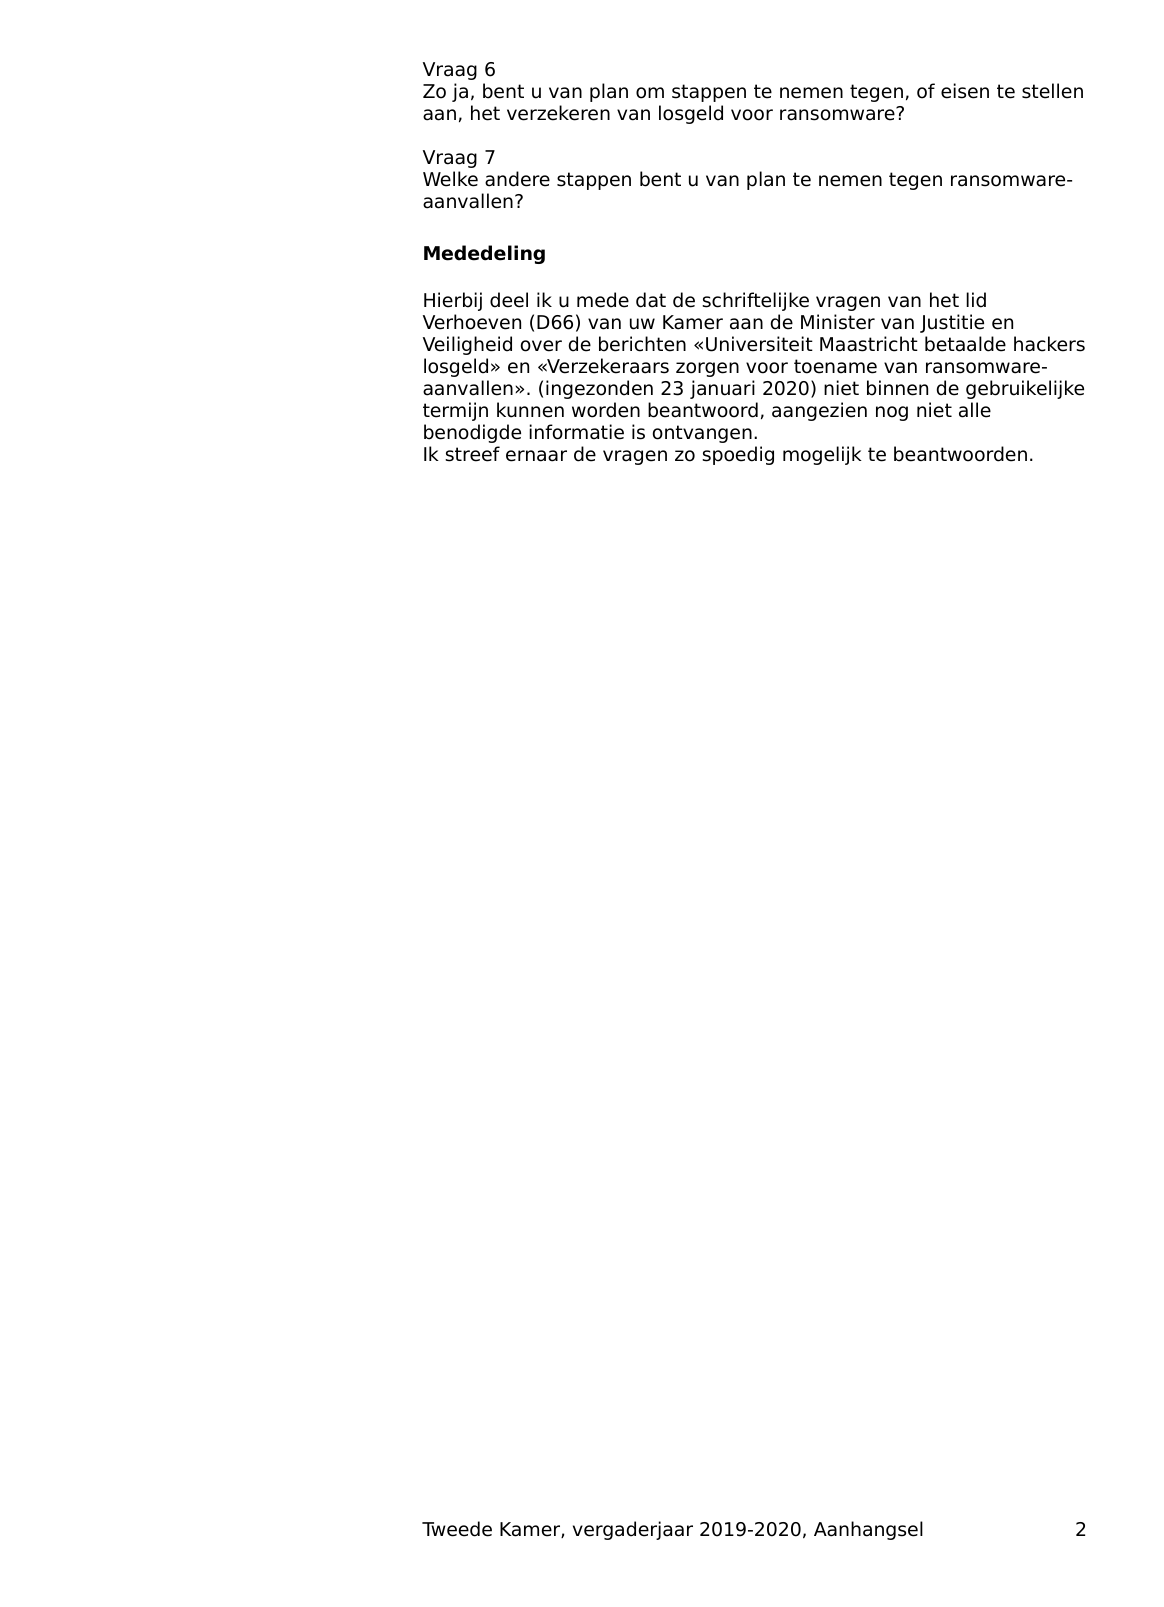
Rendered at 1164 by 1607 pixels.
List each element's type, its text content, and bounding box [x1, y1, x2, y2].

text Ik streef ernaar de vragen zo spoedig mogelijk te beantwoorden. [422, 444, 1087, 466]
text Vraag 7 [422, 147, 1087, 169]
text Vraag 6 [422, 59, 1087, 81]
text Welke andere stappen bent u van plan te nemen tegen ransomware-aanvallen? [422, 169, 1087, 213]
subtitle Mededeling [422, 243, 1087, 265]
text Zo ja, bent u van plan om stappen te nemen tegen, of eisen te stellen aan, het verzekeren van losgeld voor ransomware? [422, 81, 1087, 125]
text Hierbij deel ik u mede dat de schriftelijke vragen van het lid Verhoeven (D66) van uw Kamer aan de Minister van Justitie en Veiligheid over de berichten «Universiteit Maastricht betaalde hackers losgeld» en «Verzekeraars zorgen voor toename van ransomware-aanvallen». (ingezonden 23 januari 2020) niet binnen de gebruikelijke termijn kunnen worden beantwoord, aangezien nog niet alle benodigde informatie is ontvangen. [422, 290, 1087, 444]
